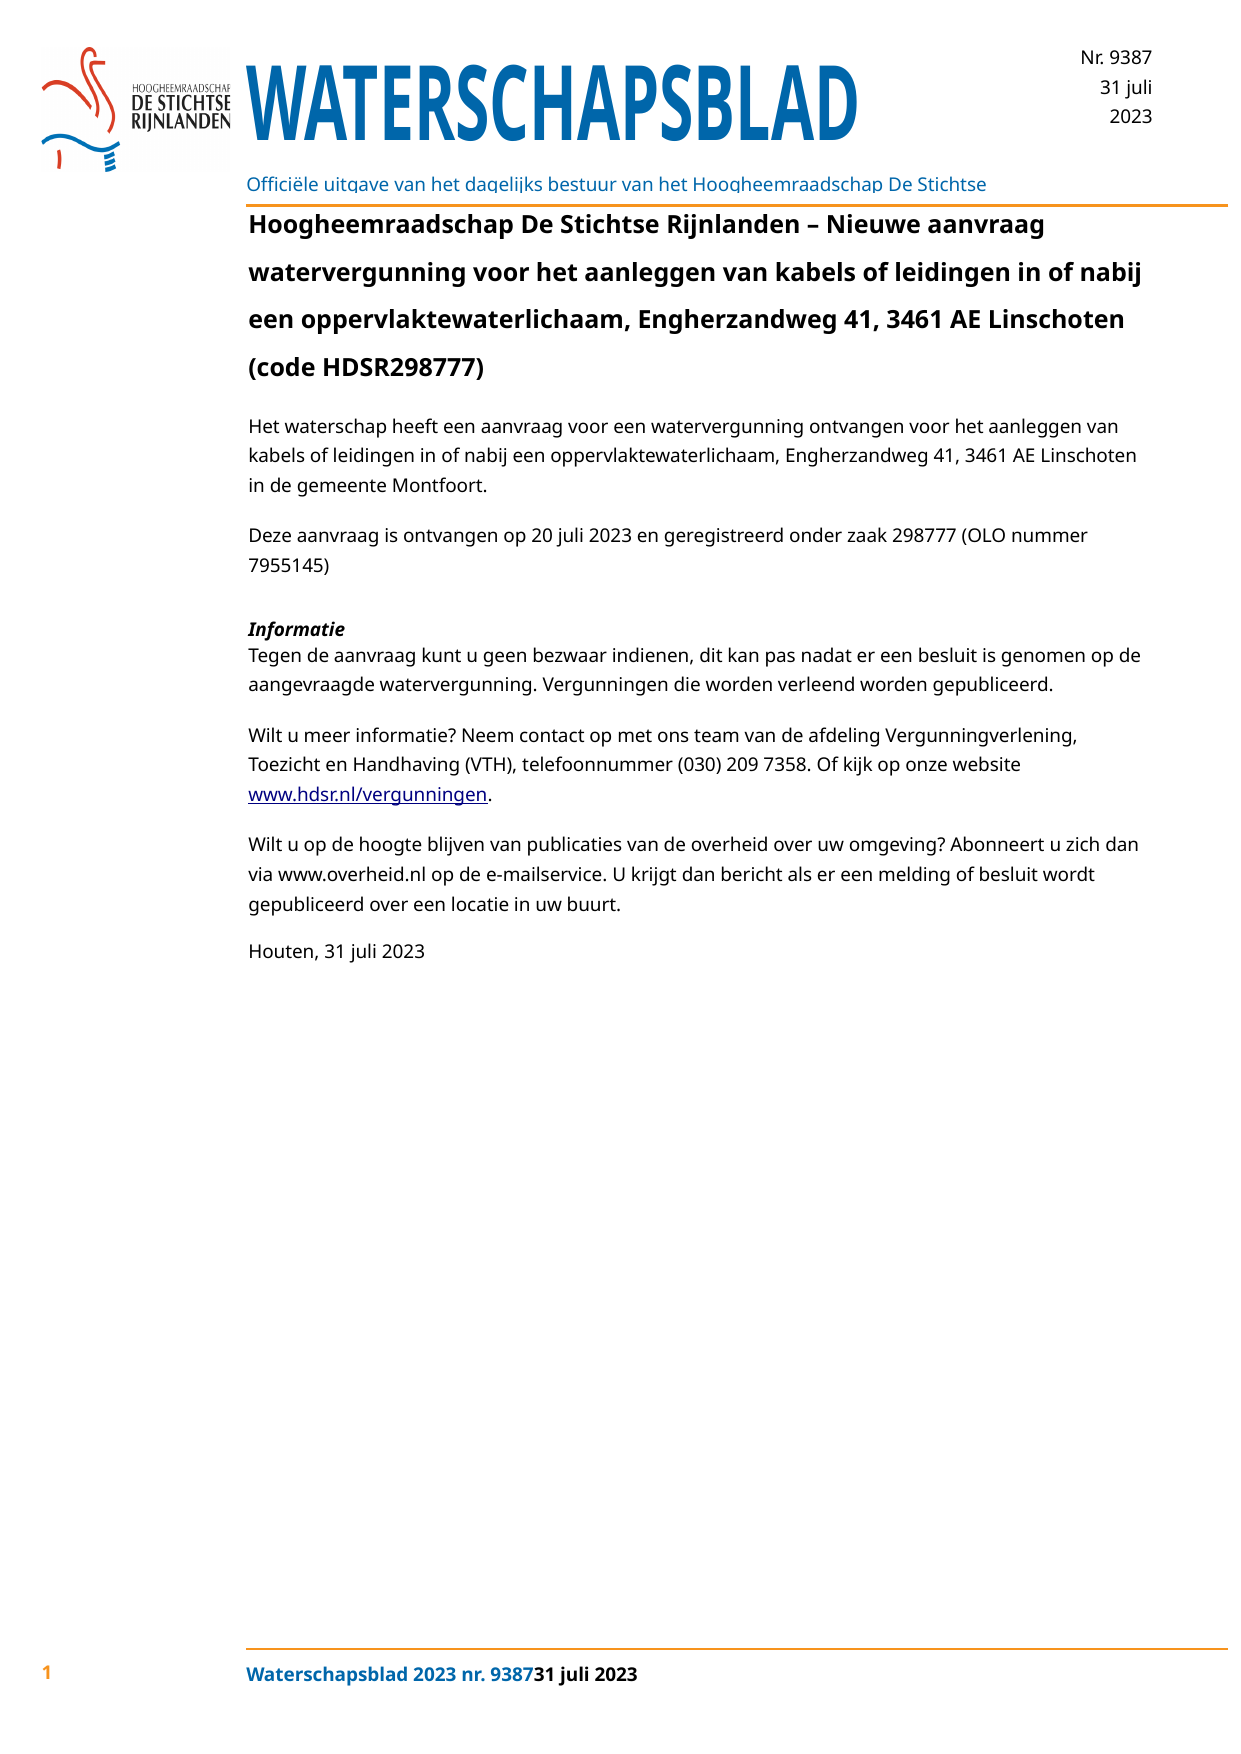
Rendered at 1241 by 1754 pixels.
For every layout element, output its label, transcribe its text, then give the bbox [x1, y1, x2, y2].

picture [41, 47, 231, 172]
text Wilt u op de hoogte blijven van publicaties van de overheid over uw omgeving? Abonneert u zich dan via www.overheid.nl op de e-mailservice. U krijgt dan bericht als er een melding of besluit wordt gepubliceerd over een locatie in uw buurt. [248, 832, 1152, 916]
text Wilt u meer informatie? Neem contact op met ons team van de afdeling Vergunningverlening, Toezicht en Handhaving (VTH), telefoonnummer (030) 209 7358. Of kijk op onze website www.hdsr.nl/vergunningen. [248, 722, 1152, 807]
text Tegen de aanvraag kunt u geen bezwaar indienen, dit kan pas nadat er een besluit is genomen op de aangevraagde watervergunning. Vergunningen die worden verleend worden gepubliceerd. [248, 642, 1152, 697]
text Hoogheemraadschap De Stichtse Rijnlanden – Nieuwe aanvraag watervergunning voor het aanleggen van kabels of leidingen in of nabij een oppervlaktewaterlichaam, Engherzandweg 41, 3461 AE Linschoten (code HDSR298777) [248, 207, 1152, 384]
text Informatie [248, 616, 1152, 642]
text Deze aanvraag is ontvangen op 20 juli 2023 en geregistreerd onder zaak 298777 (OLO nummer 7955145) [248, 523, 1152, 578]
text Houten, 31 juli 2023 [248, 938, 1152, 964]
text Het waterschap heeft een aanvraag voor een watervergunning ontvangen voor het aanleggen van kabels of leidingen in of nabij een oppervlaktewaterlichaam, Engherzandweg 41, 3461 AE Linschoten in de gemeente Montfoort. [248, 413, 1152, 498]
